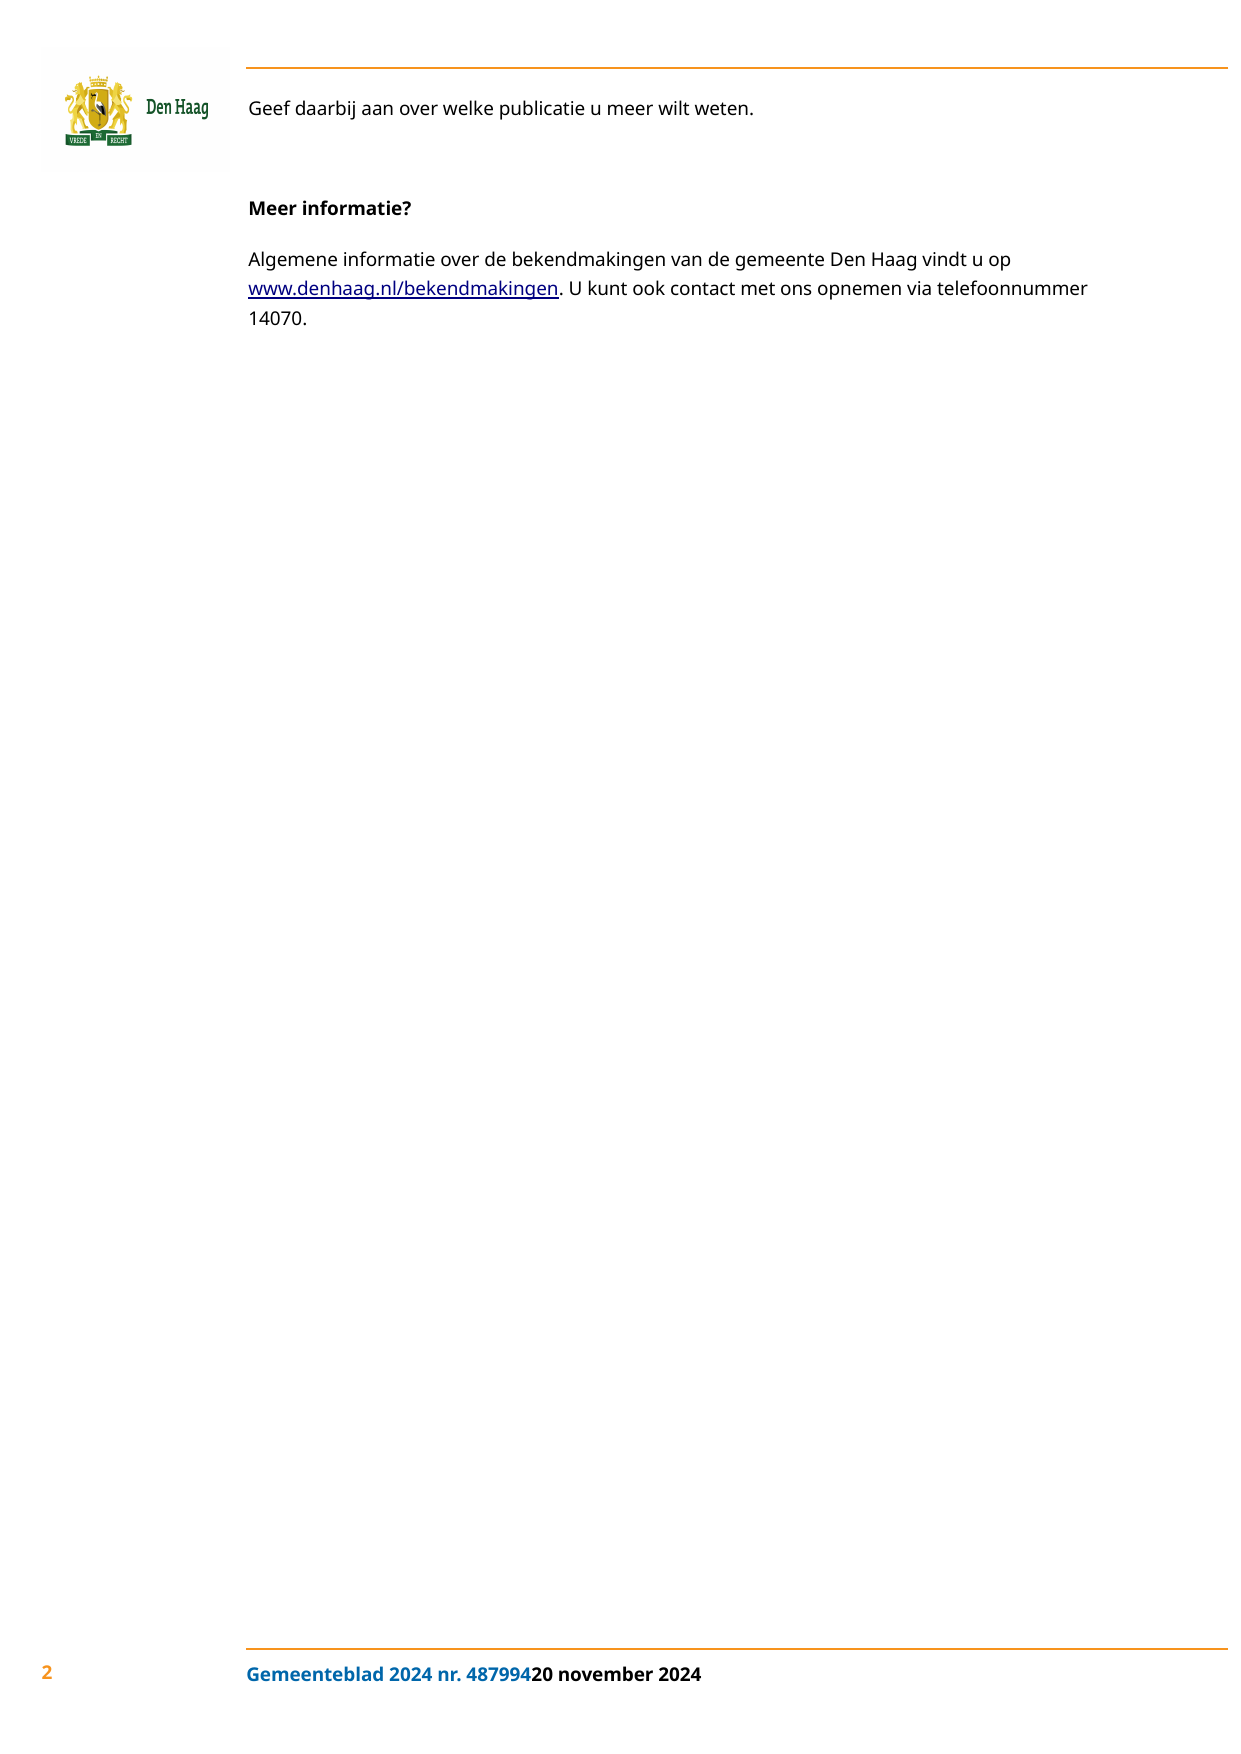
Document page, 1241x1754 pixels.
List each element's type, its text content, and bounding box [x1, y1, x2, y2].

picture [41, 47, 231, 172]
text Geef daarbij aan over welke publicatie u meer wilt weten. [248, 95, 1152, 121]
text Meer informatie? [248, 196, 1152, 221]
text Algemene informatie over de bekendmakingen van de gemeente Den Haag vindt u op www.denhaag.nl/bekendmakingen. U kunt ook contact met ons opnemen via telefoonnummer 14070. [248, 246, 1152, 331]
